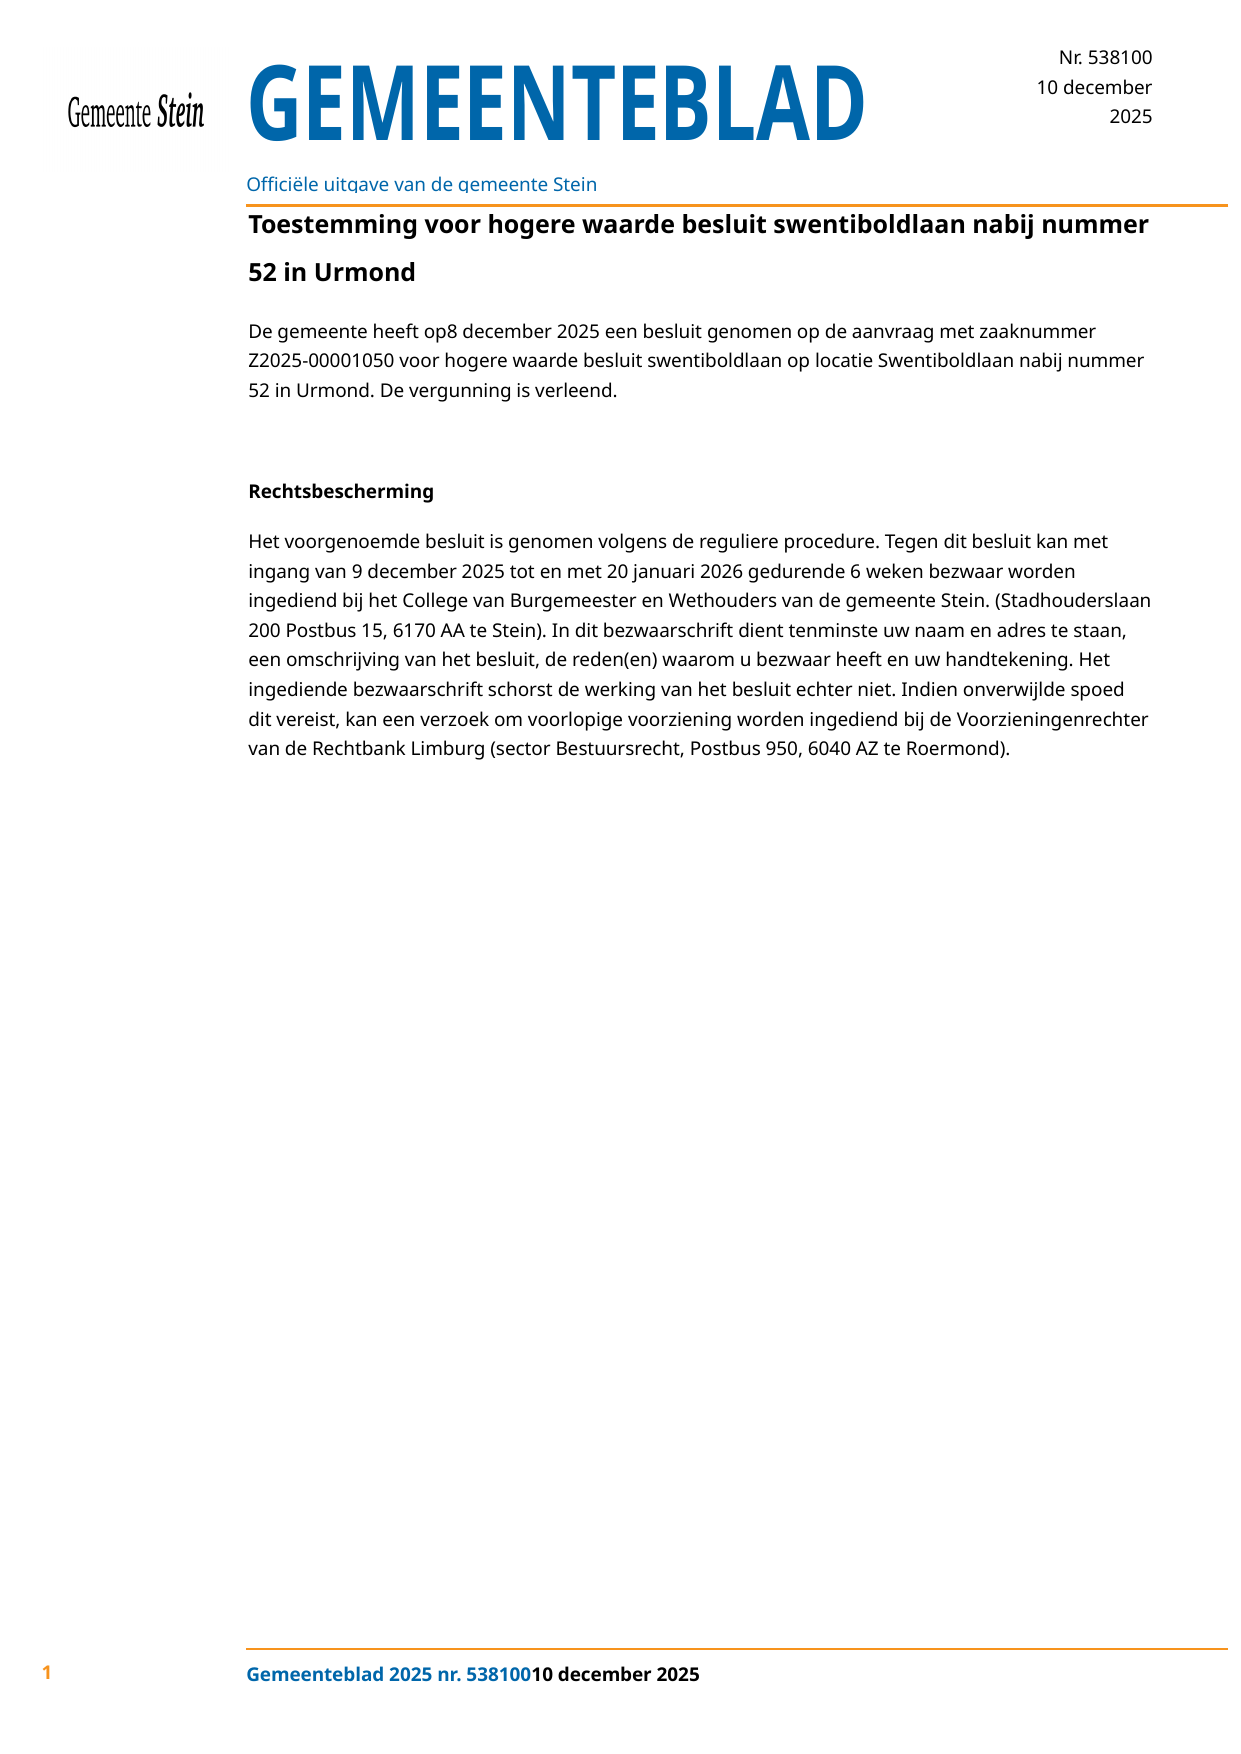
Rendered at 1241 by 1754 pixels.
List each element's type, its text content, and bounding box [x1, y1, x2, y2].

text Toestemming voor hogere waarde besluit swentiboldlaan nabij nummer 52 in Urmond [248, 207, 1152, 288]
text Het voorgenoemde besluit is genomen volgens de reguliere procedure. Tegen dit besluit kan met ingang van 9 december 2025 tot en met 20 januari 2026 gedurende 6 weken bezwaar worden ingediend bij het College van Burgemeester en Wethouders van de gemeente Stein. (Stadhouderslaan 200 Postbus 15, 6170 AA te Stein). In dit bezwaarschrift dient tenminste uw naam en adres te staan, een omschrijving van het besluit, de reden(en) waarom u bezwaar heeft en uw handtekening. Het ingediende bezwaarschrift schorst de werking van het besluit echter niet. Indien onverwijlde spoed dit vereist, kan een verzoek om voorlopige voorziening worden ingediend bij de Voorzieningenrechter van de Rechtbank Limburg (sector Bestuursrecht, Postbus 950, 6040 AZ te Roermond). [248, 528, 1152, 761]
text De gemeente heeft op8 december 2025 een besluit genomen op de aanvraag met zaaknummer Z2025-00001050 voor hogere waarde besluit swentiboldlaan op locatie Swentiboldlaan nabij nummer 52 in Urmond. De vergunning is verleend. [248, 318, 1152, 403]
picture [41, 47, 231, 172]
text Rechtsbescherming [248, 478, 1152, 504]
